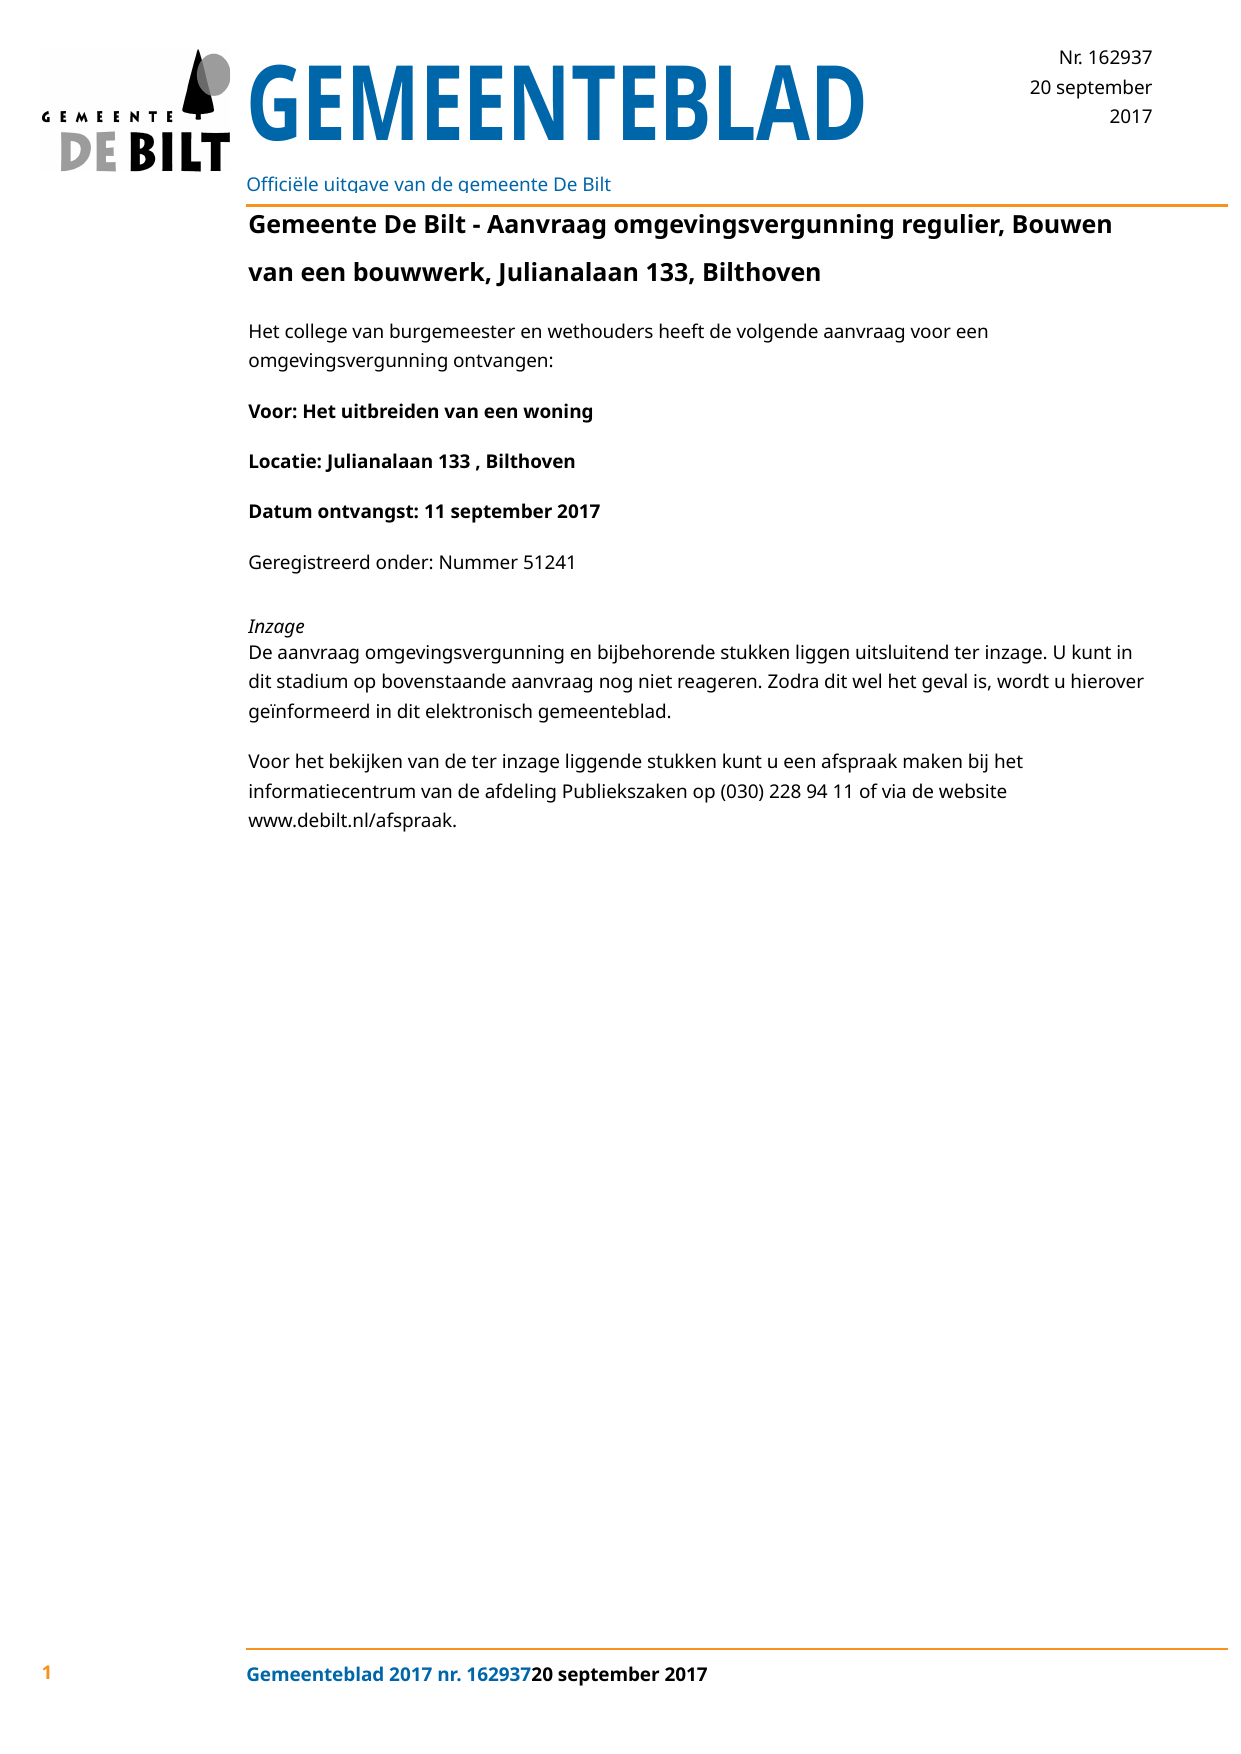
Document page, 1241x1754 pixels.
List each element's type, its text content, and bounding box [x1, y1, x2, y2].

text Geregistreerd onder: Nummer 51241 [248, 549, 1152, 575]
text Het college van burgemeester en wethouders heeft de volgende aanvraag voor een omgevingsvergunning ontvangen: [248, 318, 1152, 373]
text Voor: Het uitbreiden van een woning [248, 398, 1152, 424]
text Inzage [248, 613, 1152, 639]
text Voor het bekijken van de ter inzage liggende stukken kunt u een afspraak maken bij het informatiecentrum van de afdeling Publiekszaken op (030) 228 94 11 of via de website www.debilt.nl/afspraak. [248, 748, 1152, 833]
text Datum ontvangst: 11 september 2017 [248, 499, 1152, 524]
picture [41, 47, 231, 172]
text Locatie: Julianalaan 133 , Bilthoven [248, 448, 1152, 474]
text De aanvraag omgevingsvergunning en bijbehorende stukken liggen uitsluitend ter inzage. U kunt in dit stadium op bovenstaande aanvraag nog niet reageren. Zodra dit wel het geval is, wordt u hierover geïnformeerd in dit elektronisch gemeenteblad. [248, 639, 1152, 724]
text Gemeente De Bilt - Aanvraag omgevingsvergunning regulier, Bouwen van een bouwwerk, Julianalaan 133, Bilthoven [248, 207, 1152, 288]
